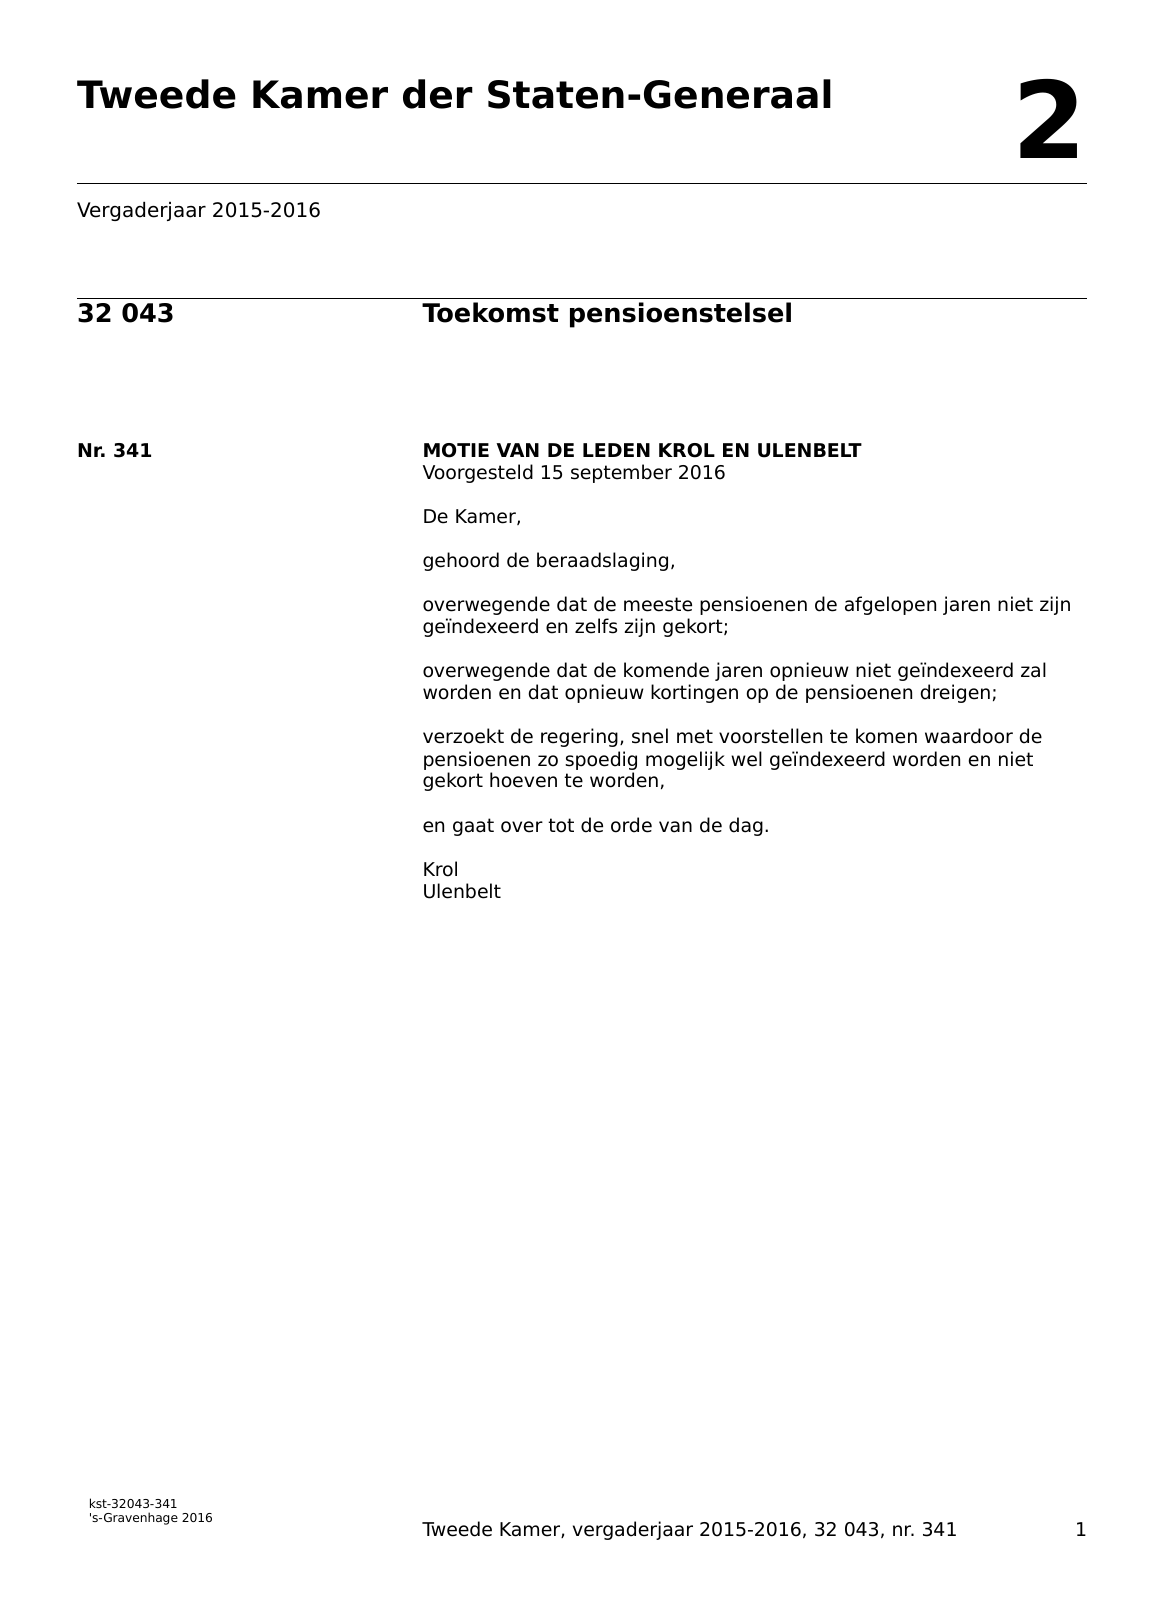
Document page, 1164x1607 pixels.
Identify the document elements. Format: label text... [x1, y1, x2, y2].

table_header Tweede Kamer der Staten-Generaal [77, 59, 886, 183]
text 's-Gravenhage 2016 [88, 1511, 323, 1525]
table_header 2 [886, 59, 1087, 183]
text overwegende dat de meeste pensioenen de afgelopen jaren niet zijn geïndexeerd en zelfs zijn gekort; [422, 594, 1087, 638]
text Voorgesteld 15 september 2016 [422, 462, 1087, 484]
text kst-32043-341 [88, 1497, 323, 1511]
text Ulenbelt [422, 881, 1087, 903]
text gehoord de beraadslaging, [422, 550, 1087, 572]
text en gaat over tot de orde van de dag. [422, 814, 1087, 837]
text De Kamer, [422, 506, 1087, 528]
text overwegende dat de komende jaren opnieuw niet geïndexeerd zal worden en dat opnieuw kortingen op de pensioenen dreigen; [422, 660, 1087, 704]
table_cell Vergaderjaar 2015-2016 [77, 184, 1087, 298]
text verzoekt de regering, snel met voorstellen te komen waardoor de pensioenen zo spoedig mogelijk wel geïndexeerd worden en niet gekort hoeven te worden, [422, 726, 1087, 792]
subtitle 32 043 Toekomst pensioenstelsel [77, 299, 1087, 329]
text Krol [422, 859, 1087, 881]
subtitle Nr. 341 MOTIE VAN DE LEDEN KROL EN ULENBELT [77, 440, 1087, 462]
